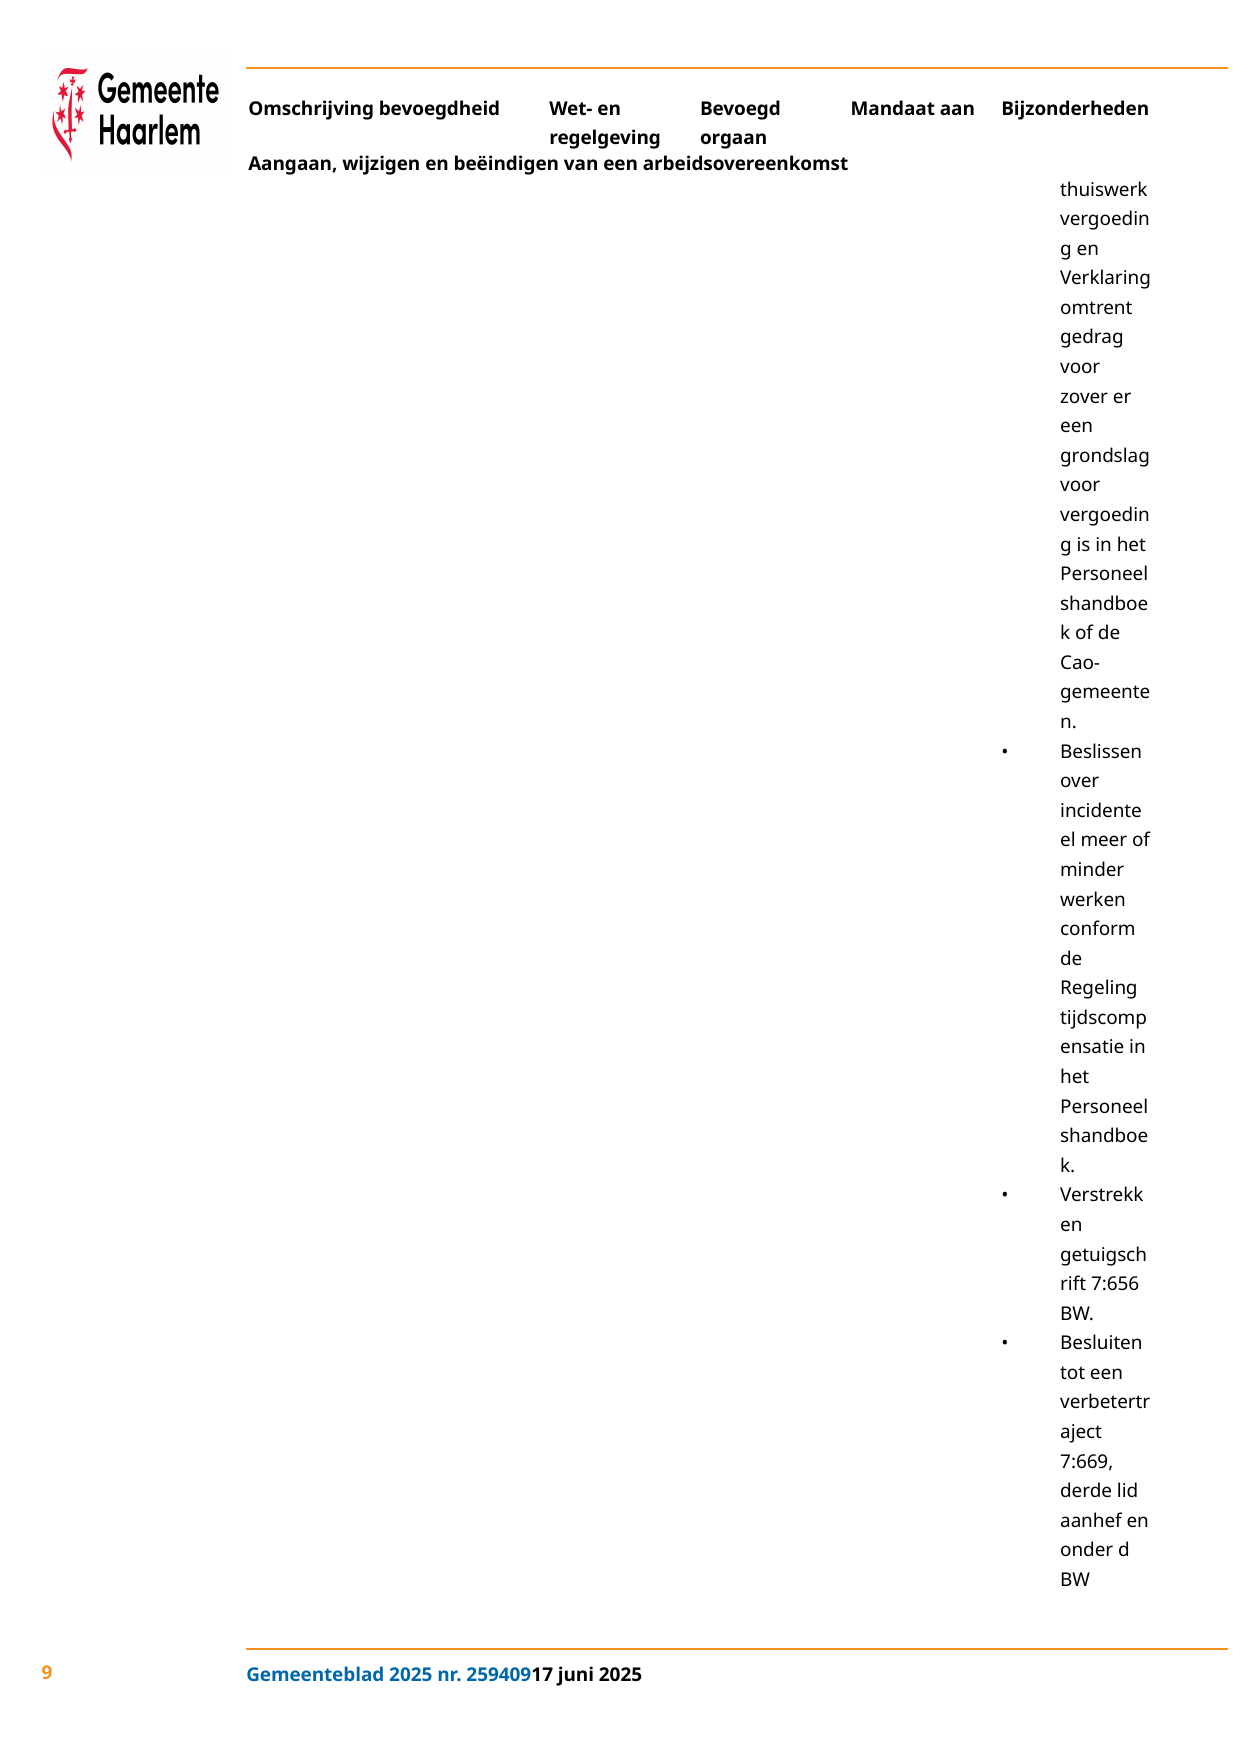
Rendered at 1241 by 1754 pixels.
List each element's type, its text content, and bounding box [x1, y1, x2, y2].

table_header Bevoegd orgaan [700, 95, 850, 150]
picture [41, 47, 231, 172]
table_header Wet- en regelgeving [549, 95, 700, 150]
table_header Bijzonderheden [1001, 95, 1152, 150]
table_cell [399, 176, 549, 1592]
table_cell [700, 176, 850, 1592]
table_cell Aangaan, wijzigen en beëindigen van een arbeidsovereenkomst [248, 150, 1152, 176]
table_cell [549, 176, 700, 1592]
table_header Mandaat aan [850, 95, 1001, 150]
table_cell thuiswerkvergoeding en Verklaring omtrent gedrag voor zover er een grondslag voor vergoeding is in het Personeelshandboek of de Cao-gemeenten. Beslissen over incidenteel meer of minder werken conform de Regeling tijdscompensatie in het Personeelshandboek. Verstrekken getuigschrift 7:656 BW. Besluiten tot een verbetertraject 7:669, derde lid aanhef en onder d BW [1001, 176, 1152, 1592]
table_cell [248, 176, 398, 1592]
table_header Omschrijving bevoegdheid [248, 95, 549, 150]
table_cell [850, 176, 1001, 1592]
